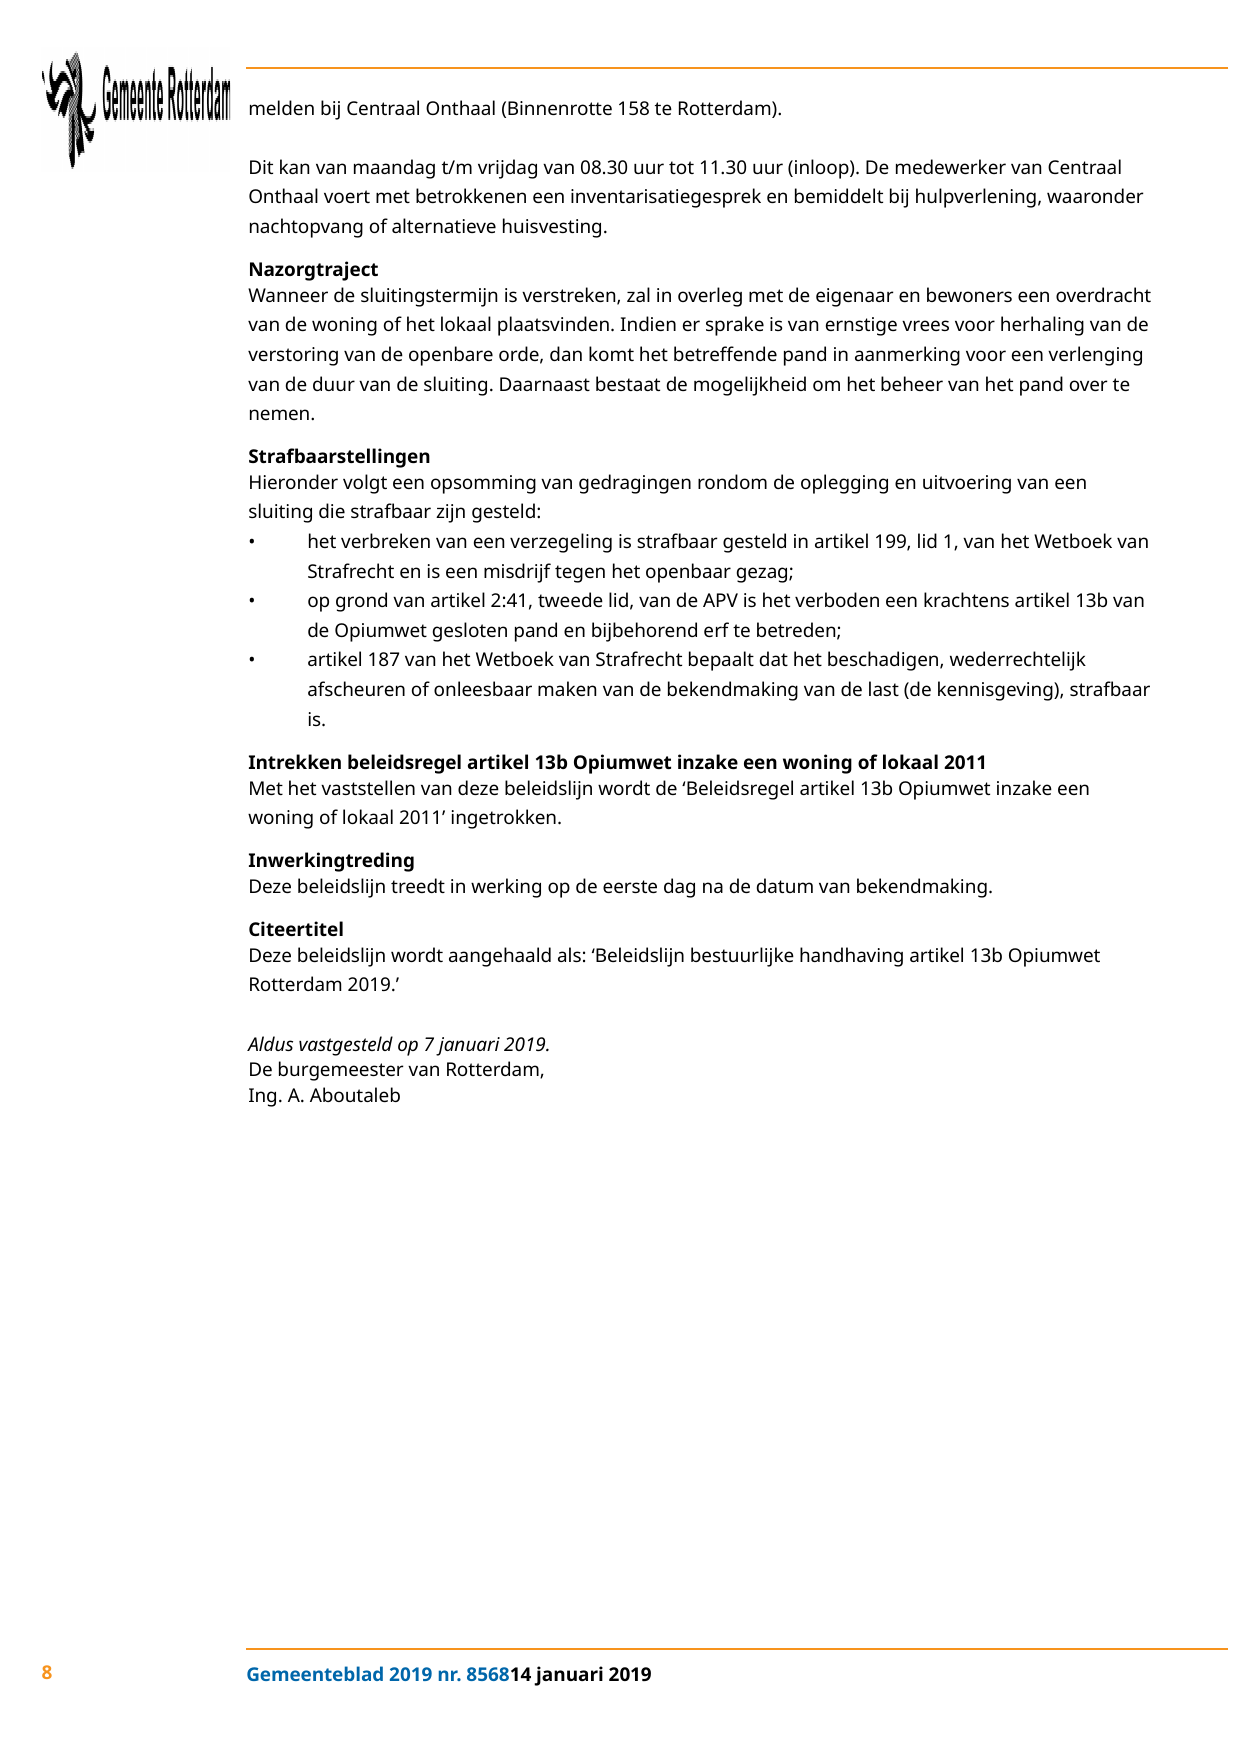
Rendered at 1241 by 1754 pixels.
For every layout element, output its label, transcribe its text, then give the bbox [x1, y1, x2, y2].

text Citeertitel [248, 916, 1152, 942]
text Deze beleidslijn treedt in werking op de eerste dag na de datum van bekendmaking. [248, 873, 1152, 899]
text Strafbaarstellingen [248, 443, 1152, 469]
text De burgemeester van Rotterdam, [248, 1056, 1152, 1082]
text Nazorgtraject [248, 256, 1152, 282]
text Deze beleidslijn wordt aangehaald als: ‘Beleidslijn bestuurlijke handhaving artikel 13b Opiumwet Rotterdam 2019.’ [248, 942, 1152, 997]
text Dit kan van maandag t/m vrijdag van 08.30 uur tot 11.30 uur (inloop). De medewerker van Centraal Onthaal voert met betrokkenen een inventarisatiegesprek en bemiddelt bij hulpverlening, waaronder nachtopvang of alternatieve huisvesting. [248, 154, 1152, 239]
text Wanneer de sluitingstermijn is verstreken, zal in overleg met de eigenaar en bewoners een overdracht van de woning of het lokaal plaatsvinden. Indien er sprake is van ernstige vrees voor herhaling van de verstoring van de openbare orde, dan komt het betreffende pand in aanmerking voor een verlenging van de duur van de sluiting. Daarnaast bestaat de mogelijkheid om het beheer van het pand over te nemen. [248, 282, 1152, 426]
text melden bij Centraal Onthaal (Binnenrotte 158 te Rotterdam). [248, 95, 1152, 121]
list artikel 187 van het Wetboek van Strafrecht bepaalt dat het beschadigen, wederrechtelijk afscheuren of onleesbaar maken van de bekendmaking van de last (de kennisgeving), strafbaar is. [248, 647, 1152, 732]
picture [41, 47, 231, 172]
text Met het vaststellen van deze beleidslijn wordt de ‘Beleidsregel artikel 13b Opiumwet inzake een woning of lokaal 2011’ ingetrokken. [248, 775, 1152, 830]
text Aldus vastgesteld op 7 januari 2019. [248, 1031, 1152, 1056]
text Inwerkingtreding [248, 847, 1152, 873]
text Hieronder volgt een opsomming van gedragingen rondom de oplegging en uitvoering van een sluiting die strafbaar zijn gesteld: [248, 469, 1152, 524]
text Intrekken beleidsregel artikel 13b Opiumwet inzake een woning of lokaal 2011 [248, 749, 1152, 775]
list het verbreken van een verzegeling is strafbaar gesteld in artikel 199, lid 1, van het Wetboek van Strafrecht en is een misdrijf tegen het openbaar gezag; [248, 528, 1152, 584]
list op grond van artikel 2:41, tweede lid, van de APV is het verboden een krachtens artikel 13b van de Opiumwet gesloten pand en bijbehorend erf te betreden; [248, 587, 1152, 643]
text Ing. A. Aboutaleb [248, 1082, 1152, 1108]
